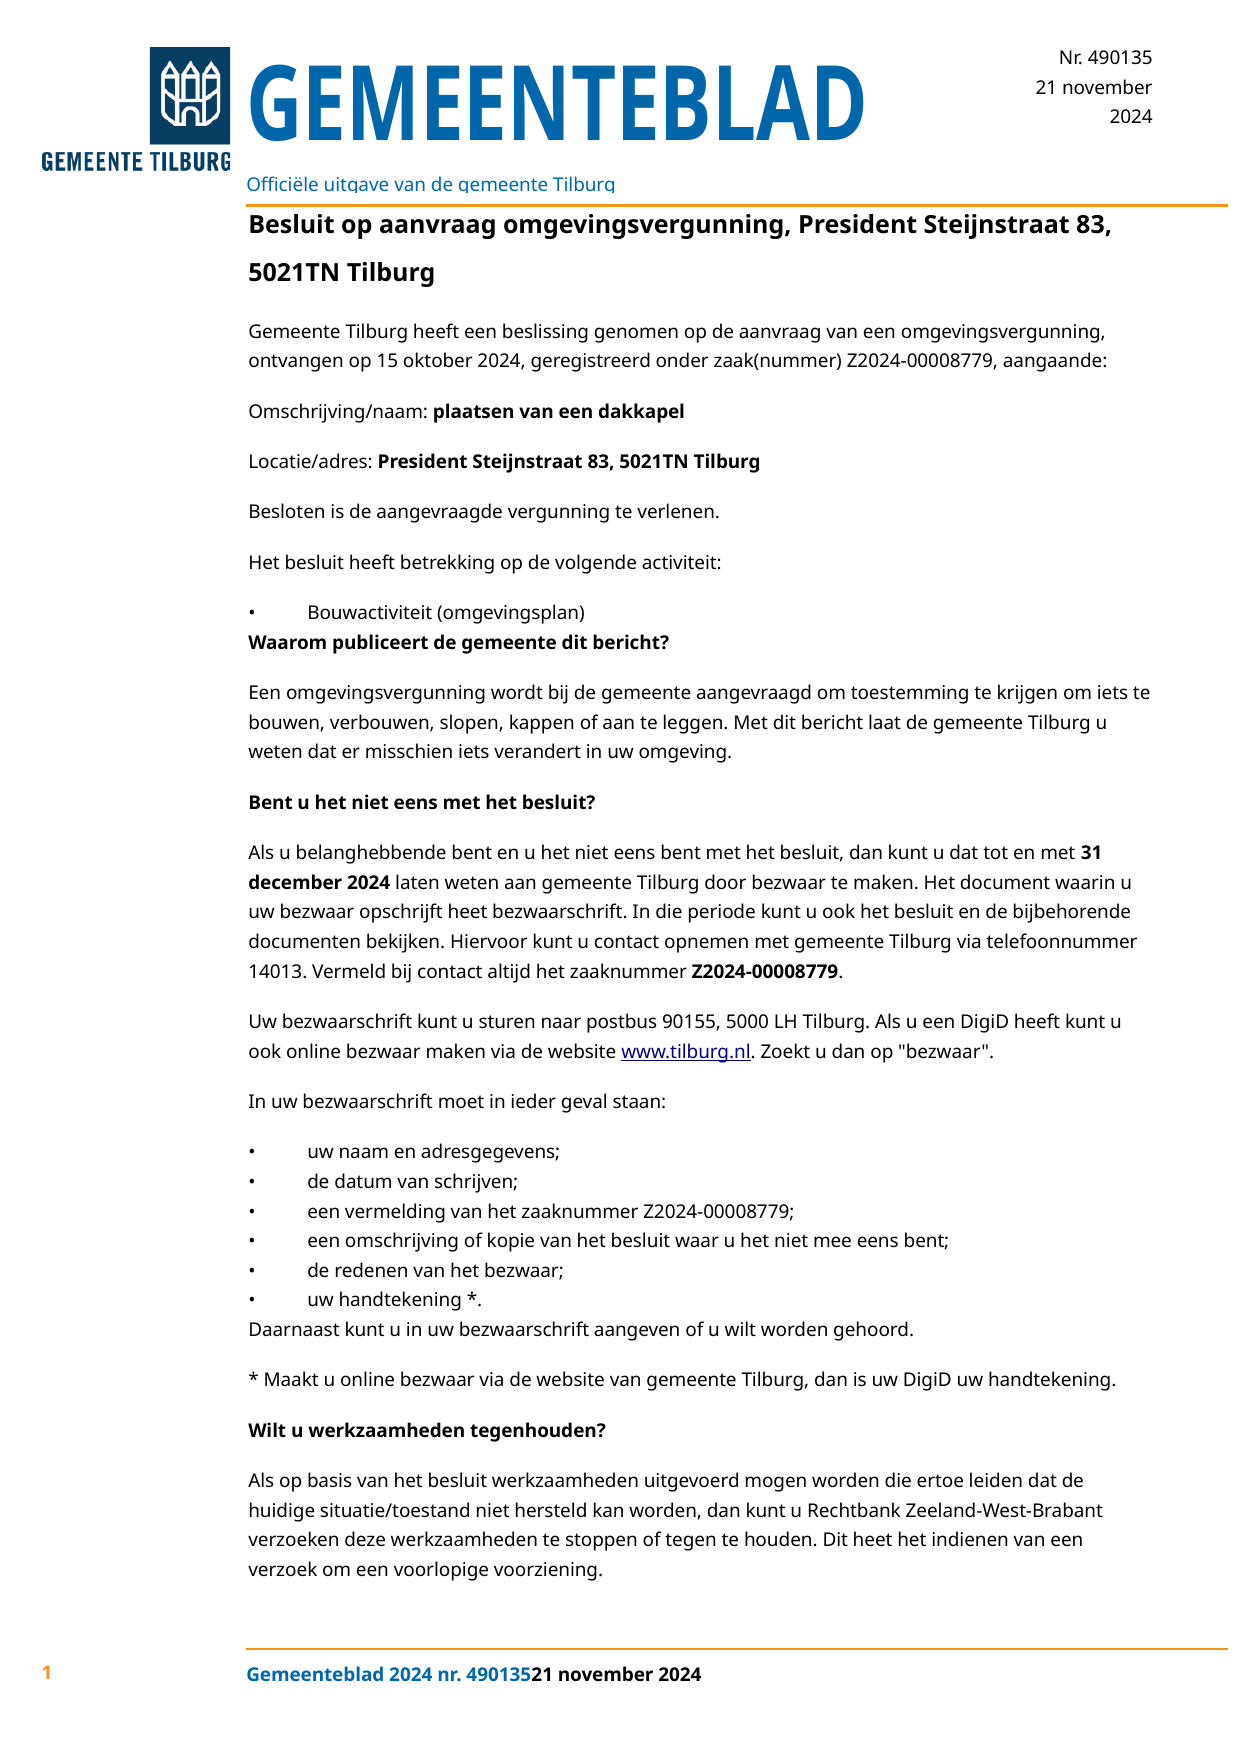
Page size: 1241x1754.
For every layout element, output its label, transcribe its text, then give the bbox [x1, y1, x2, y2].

list uw handtekening *. [248, 1287, 1152, 1312]
text Een omgevingsvergunning wordt bij de gemeente aangevraagd om toestemming te krijgen om iets te bouwen, verbouwen, slopen, kappen of aan te leggen. Met dit bericht laat de gemeente Tilburg u weten dat er misschien iets verandert in uw omgeving. [248, 679, 1152, 764]
text Als u belanghebbende bent en u het niet eens bent met het besluit, dan kunt u dat tot en met 31 december 2024 laten weten aan gemeente Tilburg door bezwaar te maken. Het document waarin u uw bezwaar opschrijft heet bezwaarschrift. In die periode kunt u ook het besluit en de bijbehorende documenten bekijken. Hiervoor kunt u contact opnemen met gemeente Tilburg via telefoonnummer 14013. Vermeld bij contact altijd het zaaknummer Z2024-00008779. [248, 839, 1152, 984]
text Het besluit heeft betrekking op de volgende activiteit: [248, 549, 1152, 575]
text Besloten is de aangevraagde vergunning te verlenen. [248, 499, 1152, 524]
list uw naam en adresgegevens; [248, 1139, 1152, 1164]
list een omschrijving of kopie van het besluit waar u het niet mee eens bent; [248, 1227, 1152, 1253]
text Omschrijving/naam: plaatsen van een dakkapel [248, 398, 1152, 424]
text Uw bezwaarschrift kunt u sturen naar postbus 90155, 5000 LH Tilburg. Als u een DigiD heeft kunt u ook online bezwaar maken via de website www.tilburg.nl. Zoekt u dan op "bezwaar". [248, 1008, 1152, 1064]
text * Maakt u online bezwaar via de website van gemeente Tilburg, dan is uw DigiD uw handtekening. [248, 1367, 1152, 1392]
text Waarom publiceert de gemeente dit bericht? [248, 629, 1152, 655]
text Gemeente Tilburg heeft een beslissing genomen op de aanvraag van een omgevingsvergunning, ontvangen op 15 oktober 2024, geregistreerd onder zaak(nummer) Z2024-00008779, aangaande: [248, 318, 1152, 373]
text Daarnaast kunt u in uw bezwaarschrift aangeven of u wilt worden gehoord. [248, 1316, 1152, 1342]
list Bouwactiviteit (omgevingsplan) [248, 599, 1152, 625]
text Als op basis van het besluit werkzaamheden uitgevoerd mogen worden die ertoe leiden dat de huidige situatie/toestand niet hersteld kan worden, dan kunt u Rechtbank Zeeland-West-Brabant verzoeken deze werkzaamheden te stoppen of tegen te houden. Dit heet het indienen van een verzoek om een voorlopige voorziening. [248, 1467, 1152, 1582]
list de datum van schrijven; [248, 1168, 1152, 1194]
text Bent u het niet eens met het besluit? [248, 789, 1152, 815]
text In uw bezwaarschrift moet in ieder geval staan: [248, 1088, 1152, 1114]
text Wilt u werkzaamheden tegenhouden? [248, 1417, 1152, 1443]
picture [41, 47, 231, 172]
text Locatie/adres: President Steijnstraat 83, 5021TN Tilburg [248, 448, 1152, 474]
list de redenen van het bezwaar; [248, 1257, 1152, 1283]
text Besluit op aanvraag omgevingsvergunning, President Steijnstraat 83, 5021TN Tilburg [248, 207, 1152, 288]
list een vermelding van het zaaknummer Z2024-00008779; [248, 1198, 1152, 1224]
